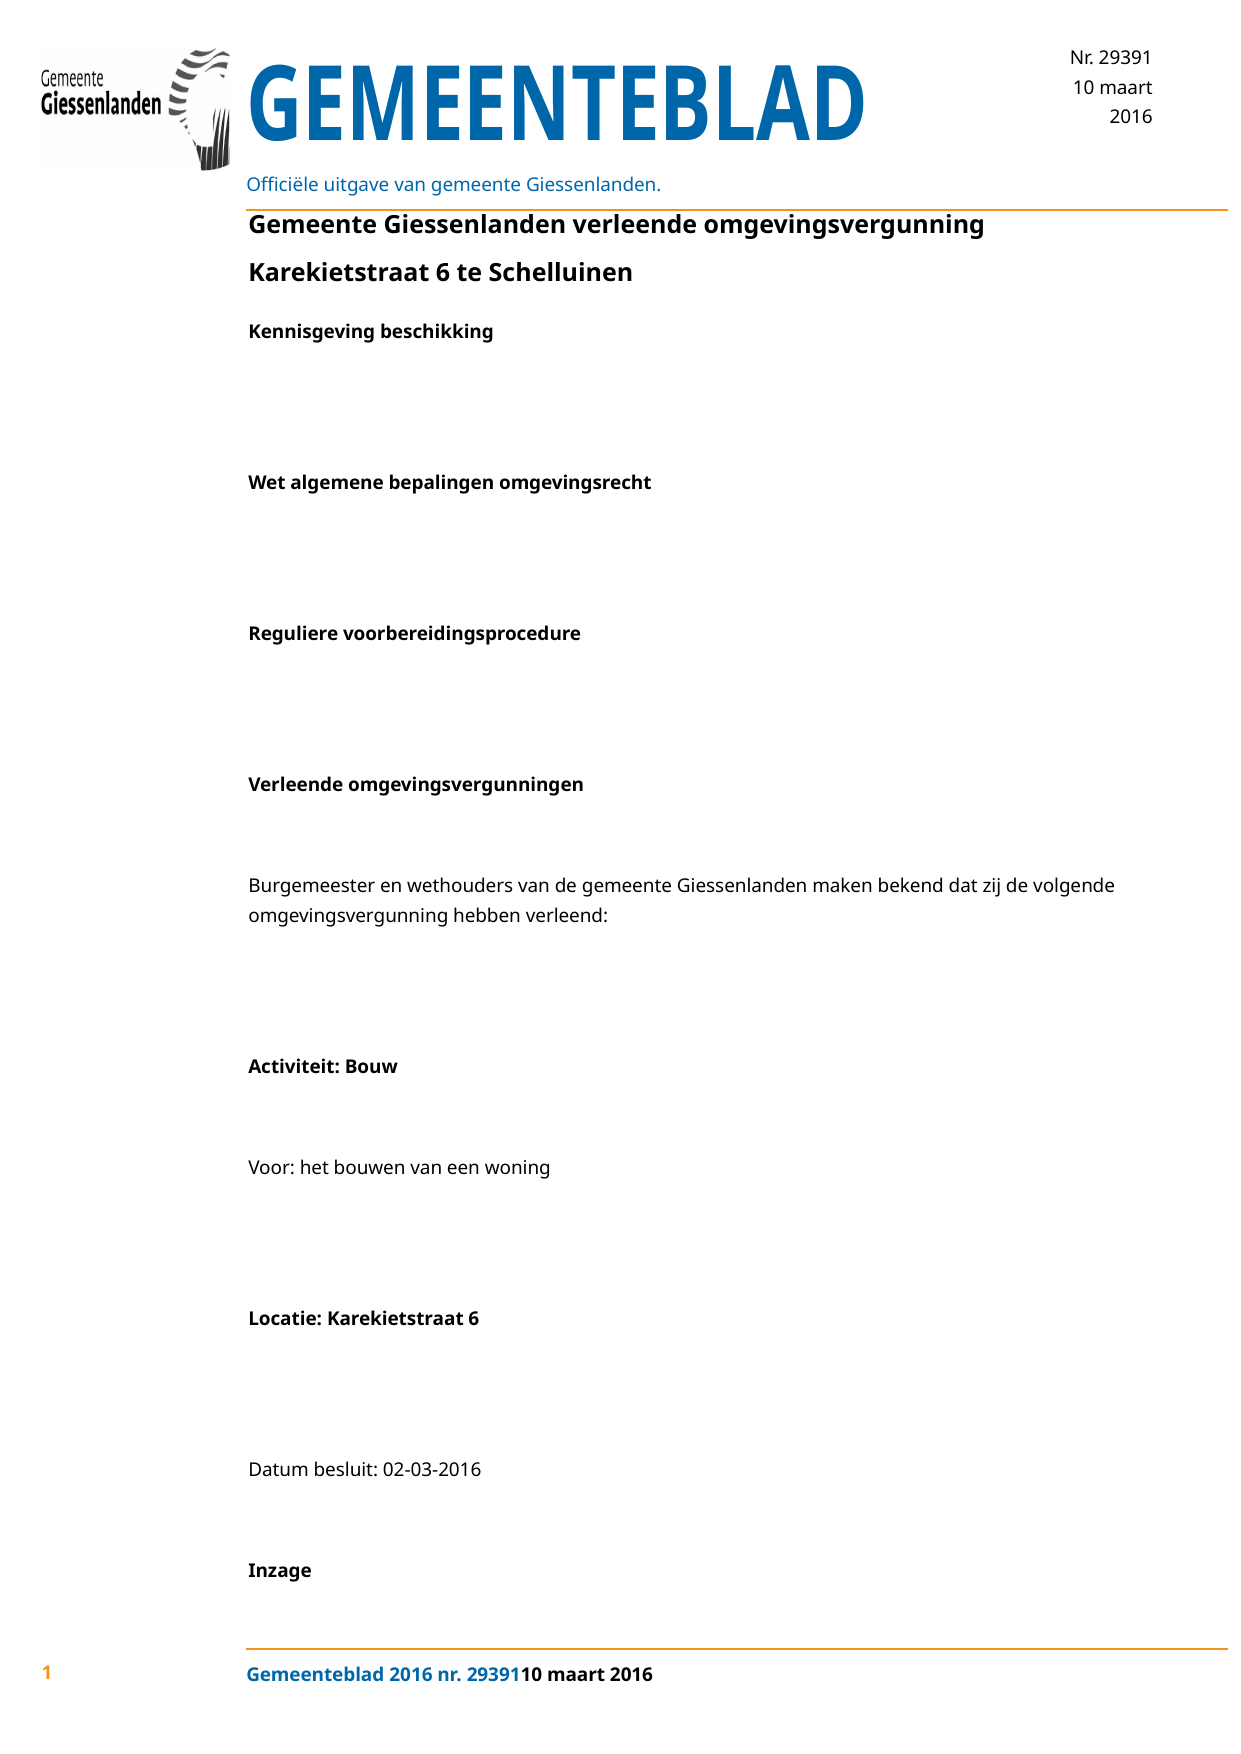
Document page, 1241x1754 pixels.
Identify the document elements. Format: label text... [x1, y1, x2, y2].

text Activiteit: Bouw [248, 1053, 1152, 1079]
text Inzage [248, 1557, 1152, 1583]
text Burgemeester en wethouders van de gemeente Giessenlanden maken bekend dat zij de volgende omgevingsvergunning hebben verleend: [248, 872, 1152, 928]
text Voor: het bouwen van een woning [248, 1154, 1152, 1180]
text Verleende omgevingsvergunningen [248, 772, 1152, 797]
text Datum besluit: 02-03-2016 [248, 1457, 1152, 1482]
text Reguliere voorbereidingsprocedure [248, 620, 1152, 646]
text Gemeente Giessenlanden verleende omgevingsvergunning Karekietstraat 6 te Schelluinen [248, 211, 1152, 288]
text Locatie: Karekietstraat 6 [248, 1305, 1152, 1331]
picture [41, 47, 231, 172]
text Kennisgeving beschikking [248, 318, 1152, 344]
text Wet algemene bepalingen omgevingsrecht [248, 469, 1152, 495]
